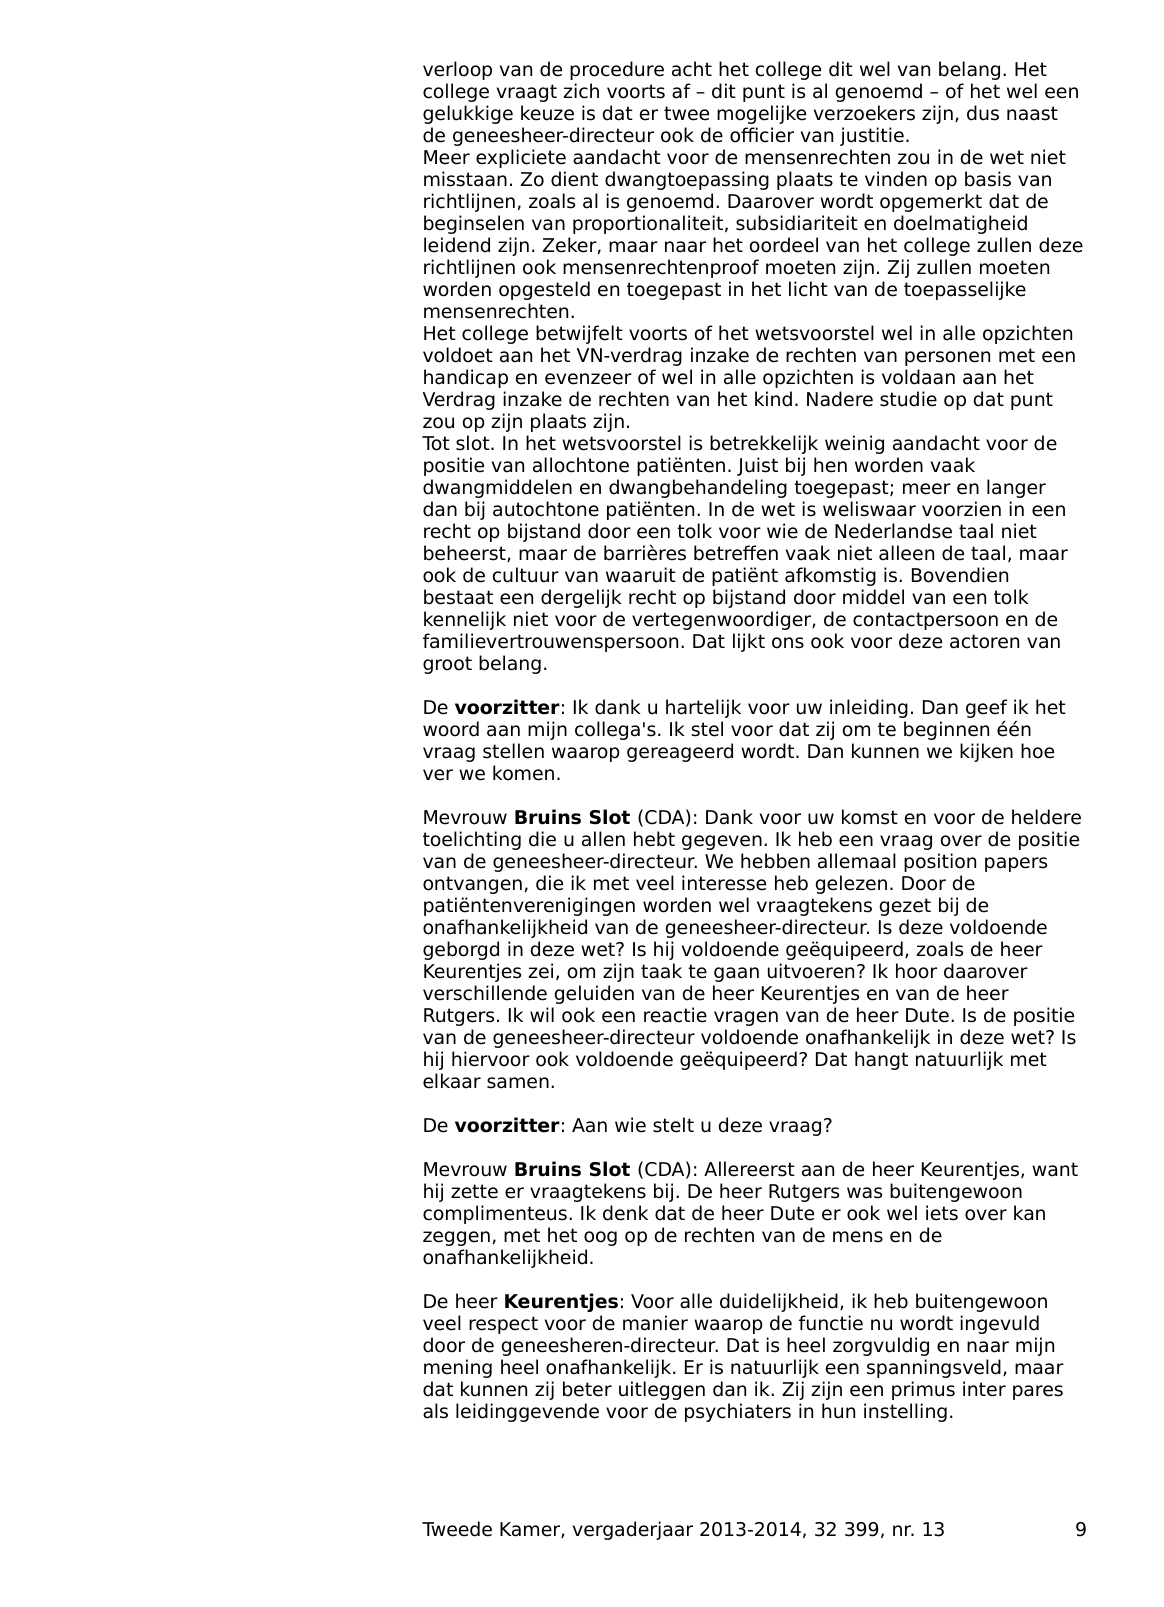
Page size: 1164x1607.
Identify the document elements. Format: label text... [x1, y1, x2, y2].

text De heer Keurentjes: Voor alle duidelijkheid, ik heb buitengewoon veel respect voor de manier waarop de functie nu wordt ingevuld door de geneesheren-directeur. Dat is heel zorgvuldig en naar mijn mening heel onafhankelijk. Er is natuurlijk een spanningsveld, maar dat kunnen zij beter uitleggen dan ik. Zij zijn een primus inter pares als leidinggevende voor de psychiaters in hun instelling. [422, 1291, 1087, 1423]
text Tot slot. In het wetsvoorstel is betrekkelijk weinig aandacht voor de positie van allochtone patiënten. Juist bij hen worden vaak dwangmiddelen en dwangbehandeling toegepast; meer en langer dan bij autochtone patiënten. In de wet is weliswaar voorzien in een recht op bijstand door een tolk voor wie de Nederlandse taal niet beheerst, maar de barrières betreffen vaak niet alleen de taal, maar ook de cultuur van waaruit de patiënt afkomstig is. Bovendien bestaat een dergelijk recht op bijstand door middel van een tolk kennelijk niet voor de vertegenwoordiger, de contactpersoon en de familievertrouwenspersoon. Dat lijkt ons ook voor deze actoren van groot belang. [422, 433, 1087, 674]
text De voorzitter: Aan wie stelt u deze vraag? [422, 1115, 1087, 1137]
text verloop van de procedure acht het college dit wel van belang. Het college vraagt zich voorts af – dit punt is al genoemd – of het wel een gelukkige keuze is dat er twee mogelijke verzoekers zijn, dus naast de geneesheer-directeur ook de officier van justitie. [422, 59, 1087, 147]
text Het college betwijfelt voorts of het wetsvoorstel wel in alle opzichten voldoet aan het VN-verdrag inzake de rechten van personen met een handicap en evenzeer of wel in alle opzichten is voldaan aan het Verdrag inzake de rechten van het kind. Nadere studie op dat punt zou op zijn plaats zijn. [422, 323, 1087, 433]
text De voorzitter: Ik dank u hartelijk voor uw inleiding. Dan geef ik het woord aan mijn collega's. Ik stel voor dat zij om te beginnen één vraag stellen waarop gereageerd wordt. Dan kunnen we kijken hoe ver we komen. [422, 697, 1087, 784]
text Meer expliciete aandacht voor de mensenrechten zou in de wet niet misstaan. Zo dient dwangtoepassing plaats te vinden op basis van richtlijnen, zoals al is genoemd. Daarover wordt opgemerkt dat de beginselen van proportionaliteit, subsidiariteit en doelmatigheid leidend zijn. Zeker, maar naar het oordeel van het college zullen deze richtlijnen ook mensenrechtenproof moeten zijn. Zij zullen moeten worden opgesteld en toegepast in het licht van de toepasselijke mensenrechten. [422, 147, 1087, 323]
text Mevrouw Bruins Slot (CDA): Dank voor uw komst en voor de heldere toelichting die u allen hebt gegeven. Ik heb een vraag over de positie van de geneesheer-directeur. We hebben allemaal position papers ontvangen, die ik met veel interesse heb gelezen. Door de patiëntenverenigingen worden wel vraagtekens gezet bij de onafhankelijkheid van de geneesheer-directeur. Is deze voldoende geborgd in deze wet? Is hij voldoende geëquipeerd, zoals de heer Keurentjes zei, om zijn taak te gaan uitvoeren? Ik hoor daarover verschillende geluiden van de heer Keurentjes en van de heer Rutgers. Ik wil ook een reactie vragen van de heer Dute. Is de positie van de geneesheer-directeur voldoende onafhankelijk in deze wet? Is hij hiervoor ook voldoende geëquipeerd? Dat hangt natuurlijk met elkaar samen. [422, 807, 1087, 1092]
text Mevrouw Bruins Slot (CDA): Allereerst aan de heer Keurentjes, want hij zette er vraagtekens bij. De heer Rutgers was buitengewoon complimenteus. Ik denk dat de heer Dute er ook wel iets over kan zeggen, met het oog op de rechten van de mens en de onafhankelijkheid. [422, 1159, 1087, 1269]
